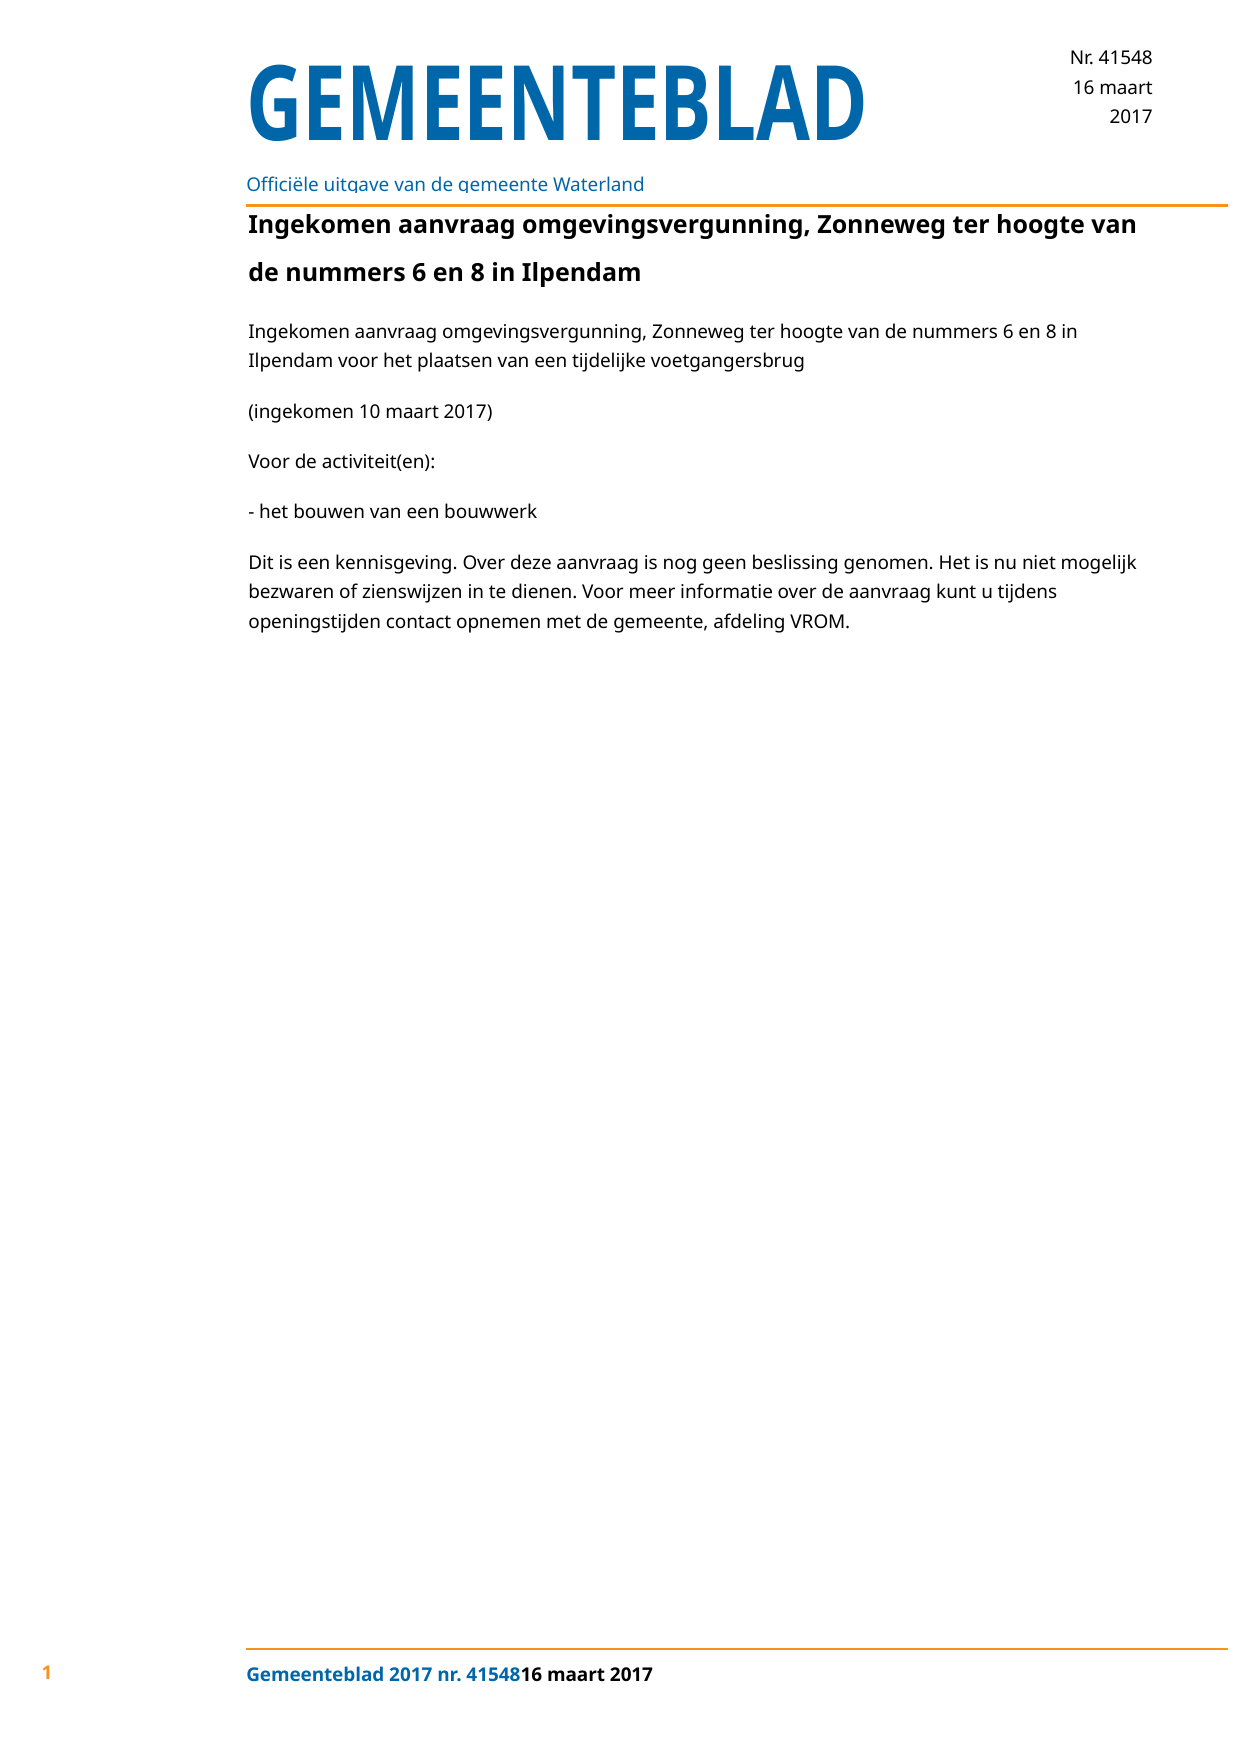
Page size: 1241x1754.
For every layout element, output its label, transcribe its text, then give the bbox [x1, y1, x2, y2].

text Ingekomen aanvraag omgevingsvergunning, Zonneweg ter hoogte van de nummers 6 en 8 in Ilpendam voor het plaatsen van een tijdelijke voetgangersbrug [248, 318, 1152, 373]
text Dit is een kennisgeving. Over deze aanvraag is nog geen beslissing genomen. Het is nu niet mogelijk bezwaren of zienswijzen in te dienen. Voor meer informatie over de aanvraag kunt u tijdens openingstijden contact opnemen met de gemeente, afdeling VROM. [248, 549, 1152, 634]
text Voor de activiteit(en): [248, 448, 1152, 474]
text (ingekomen 10 maart 2017) [248, 398, 1152, 424]
text - het bouwen van een bouwwerk [248, 499, 1152, 524]
text Ingekomen aanvraag omgevingsvergunning, Zonneweg ter hoogte van de nummers 6 en 8 in Ilpendam [248, 207, 1152, 288]
picture [41, 47, 231, 172]
